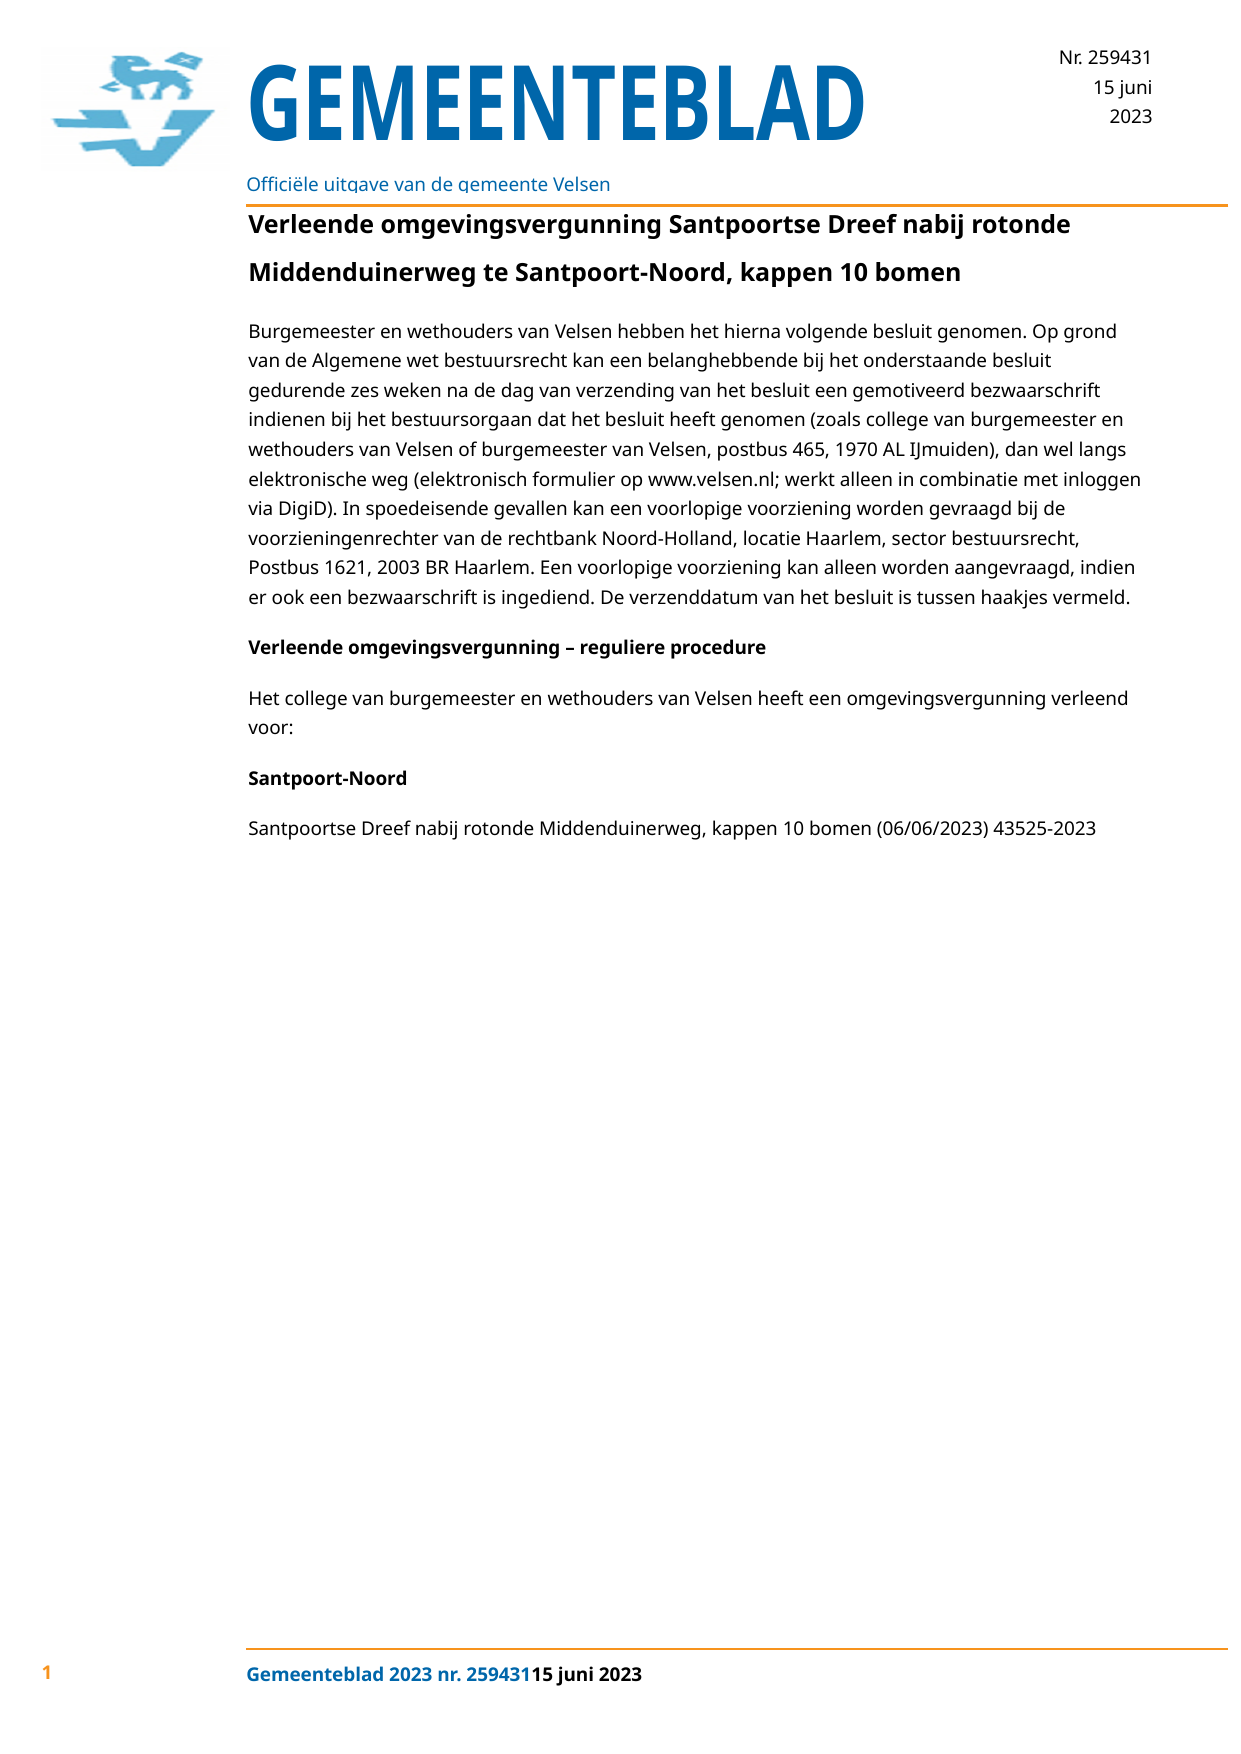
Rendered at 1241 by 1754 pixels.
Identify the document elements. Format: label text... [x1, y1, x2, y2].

text Het college van burgemeester en wethouders van Velsen heeft een omgevingsvergunning verleend voor: [248, 685, 1152, 740]
text Verleende omgevingsvergunning Santpoortse Dreef nabij rotonde Middenduinerweg te Santpoort-Noord, kappen 10 bomen [248, 207, 1152, 288]
text Santpoort-Noord [248, 765, 1152, 791]
text Burgemeester en wethouders van Velsen hebben het hierna volgende besluit genomen. Op grond van de Algemene wet bestuursrecht kan een belanghebbende bij het onderstaande besluit gedurende zes weken na de dag van verzending van het besluit een gemotiveerd bezwaarschrift indienen bij het bestuursorgaan dat het besluit heeft genomen (zoals college van burgemeester en wethouders van Velsen of burgemeester van Velsen, postbus 465, 1970 AL IJmuiden), dan wel langs elektronische weg (elektronisch formulier op www.velsen.nl; werkt alleen in combinatie met inloggen via DigiD). In spoedeisende gevallen kan een voorlopige voorziening worden gevraagd bij de voorzieningenrechter van de rechtbank Noord-Holland, locatie Haarlem, sector bestuursrecht, Postbus 1621, 2003 BR Haarlem. Een voorlopige voorziening kan alleen worden aangevraagd, indien er ook een bezwaarschrift is ingediend. De verzenddatum van het besluit is tussen haakjes vermeld. [248, 318, 1152, 610]
text Santpoortse Dreef nabij rotonde Middenduinerweg, kappen 10 bomen (06/06/2023) 43525-2023 [248, 815, 1152, 841]
text Verleende omgevingsvergunning – reguliere procedure [248, 634, 1152, 660]
picture [41, 47, 231, 172]
